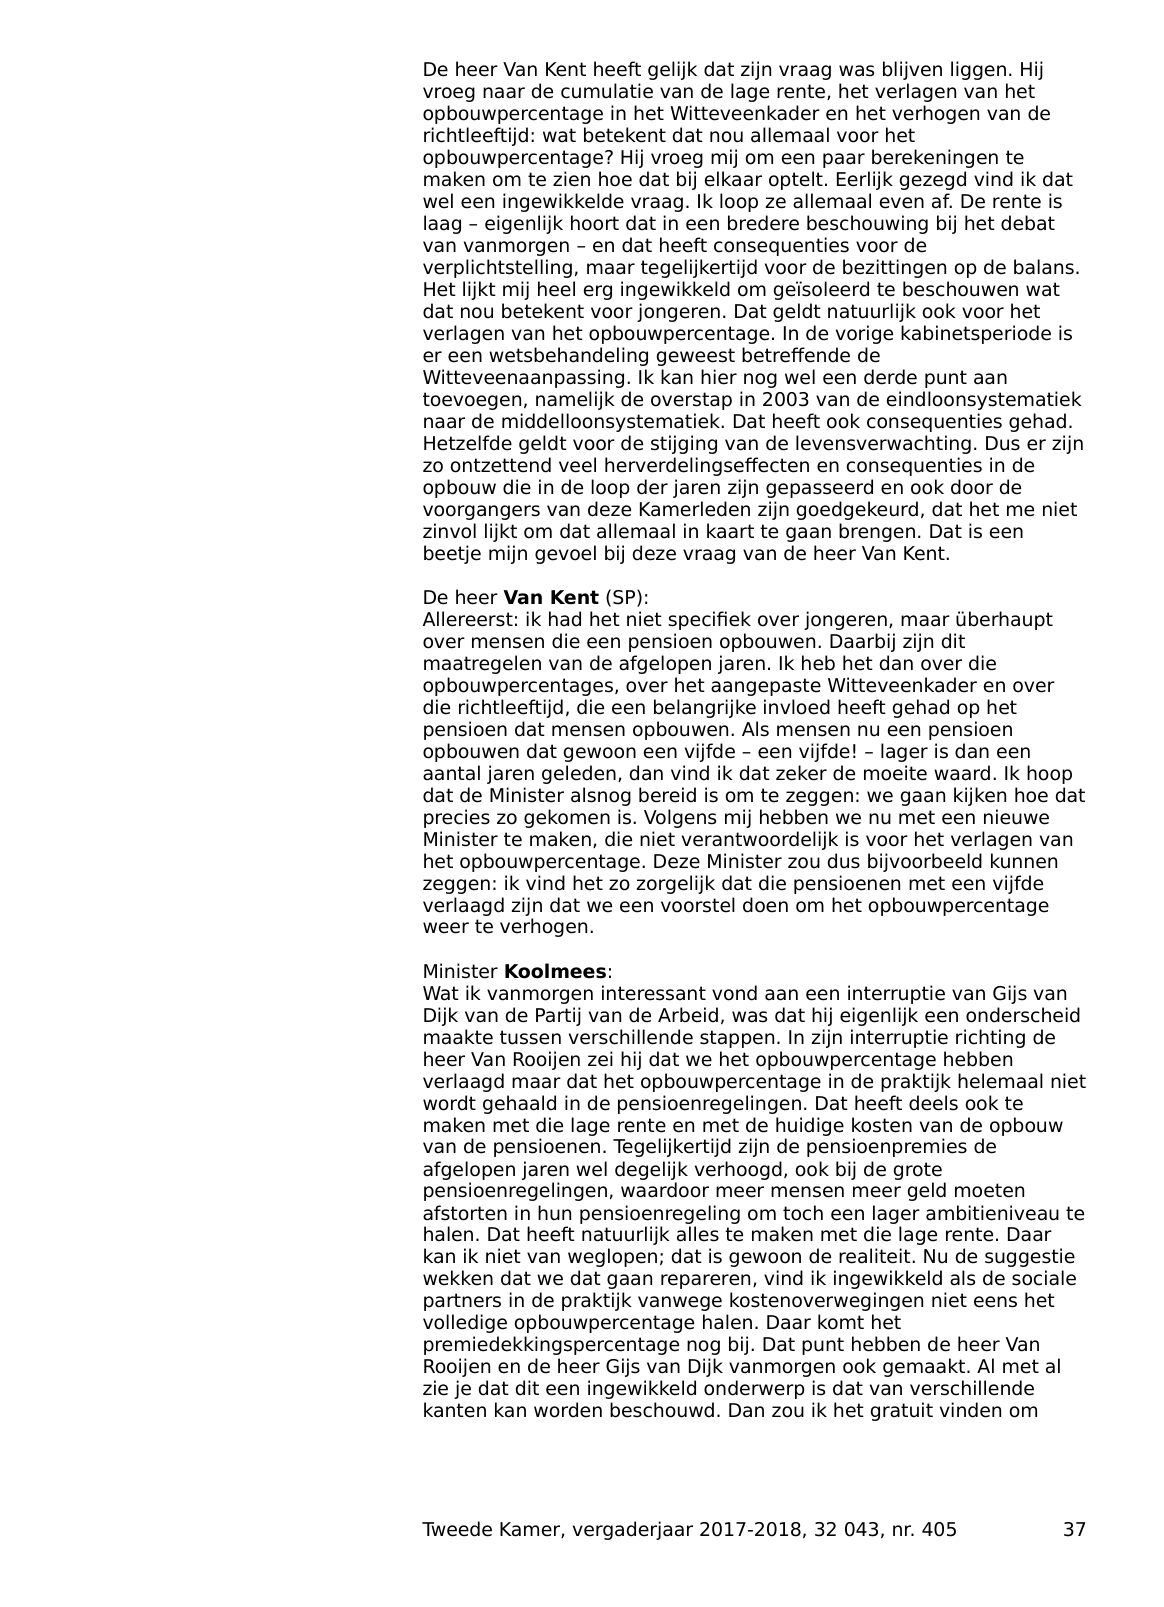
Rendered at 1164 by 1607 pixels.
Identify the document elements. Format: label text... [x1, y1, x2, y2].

text Allereerst: ik had het niet specifiek over jongeren, maar überhaupt over mensen die een pensioen opbouwen. Daarbij zijn dit maatregelen van de afgelopen jaren. Ik heb het dan over die opbouwpercentages, over het aangepaste Witteveenkader en over die richtleeftijd, die een belangrijke invloed heeft gehad op het pensioen dat mensen opbouwen. Als mensen nu een pensioen opbouwen dat gewoon een vijfde – een vijfde! – lager is dan een aantal jaren geleden, dan vind ik dat zeker de moeite waard. Ik hoop dat de Minister alsnog bereid is om te zeggen: we gaan kijken hoe dat precies zo gekomen is. Volgens mij hebben we nu met een nieuwe Minister te maken, die niet verantwoordelijk is voor het verlagen van het opbouwpercentage. Deze Minister zou dus bijvoorbeeld kunnen zeggen: ik vind het zo zorgelijk dat die pensioenen met een vijfde verlaagd zijn dat we een voorstel doen om het opbouwpercentage weer te verhogen. [422, 609, 1087, 938]
text Wat ik vanmorgen interessant vond aan een interruptie van Gijs van Dijk van de Partij van de Arbeid, was dat hij eigenlijk een onderscheid maakte tussen verschillende stappen. In zijn interruptie richting de heer Van Rooijen zei hij dat we het opbouwpercentage hebben verlaagd maar dat het opbouwpercentage in de praktijk helemaal niet wordt gehaald in de pensioenregelingen. Dat heeft deels ook te maken met die lage rente en met de huidige kosten van de opbouw van de pensioenen. Tegelijkertijd zijn de pensioenpremies de afgelopen jaren wel degelijk verhoogd, ook bij de grote pensioenregelingen, waardoor meer mensen meer geld moeten afstorten in hun pensioenregeling om toch een lager ambitieniveau te halen. Dat heeft natuurlijk alles te maken met die lage rente. Daar kan ik niet van weglopen; dat is gewoon de realiteit. Nu de suggestie wekken dat we dat gaan repareren, vind ik ingewikkeld als de sociale partners in de praktijk vanwege kostenoverwegingen niet eens het volledige opbouwpercentage halen. Daar komt het premiedekkingspercentage nog bij. Dat punt hebben de heer Van Rooijen en de heer Gijs van Dijk vanmorgen ook gemaakt. Al met al zie je dat dit een ingewikkeld onderwerp is dat van verschillende kanten kan worden beschouwd. Dan zou ik het gratuit vinden om [422, 983, 1087, 1422]
text Minister Koolmees: [422, 961, 1087, 983]
text De heer Van Kent (SP): [422, 587, 1087, 609]
text De heer Van Kent heeft gelijk dat zijn vraag was blijven liggen. Hij vroeg naar de cumulatie van de lage rente, het verlagen van het opbouwpercentage in het Witteveenkader en het verhogen van de richtleeftijd: wat betekent dat nou allemaal voor het opbouwpercentage? Hij vroeg mij om een paar berekeningen te maken om te zien hoe dat bij elkaar optelt. Eerlijk gezegd vind ik dat wel een ingewikkelde vraag. Ik loop ze allemaal even af. De rente is laag – eigenlijk hoort dat in een bredere beschouwing bij het debat van vanmorgen – en dat heeft consequenties voor de verplichtstelling, maar tegelijkertijd voor de bezittingen op de balans. Het lijkt mij heel erg ingewikkeld om geïsoleerd te beschouwen wat dat nou betekent voor jongeren. Dat geldt natuurlijk ook voor het verlagen van het opbouwpercentage. In de vorige kabinetsperiode is er een wetsbehandeling geweest betreffende de Witteveenaanpassing. Ik kan hier nog wel een derde punt aan toevoegen, namelijk de overstap in 2003 van de eindloonsystematiek naar de middelloonsystematiek. Dat heeft ook consequenties gehad. Hetzelfde geldt voor de stijging van de levensverwachting. Dus er zijn zo ontzettend veel herverdelingseffecten en consequenties in de opbouw die in de loop der jaren zijn gepasseerd en ook door de voorgangers van deze Kamerleden zijn goedgekeurd, dat het me niet zinvol lijkt om dat allemaal in kaart te gaan brengen. Dat is een beetje mijn gevoel bij deze vraag van de heer Van Kent. [422, 59, 1087, 564]
